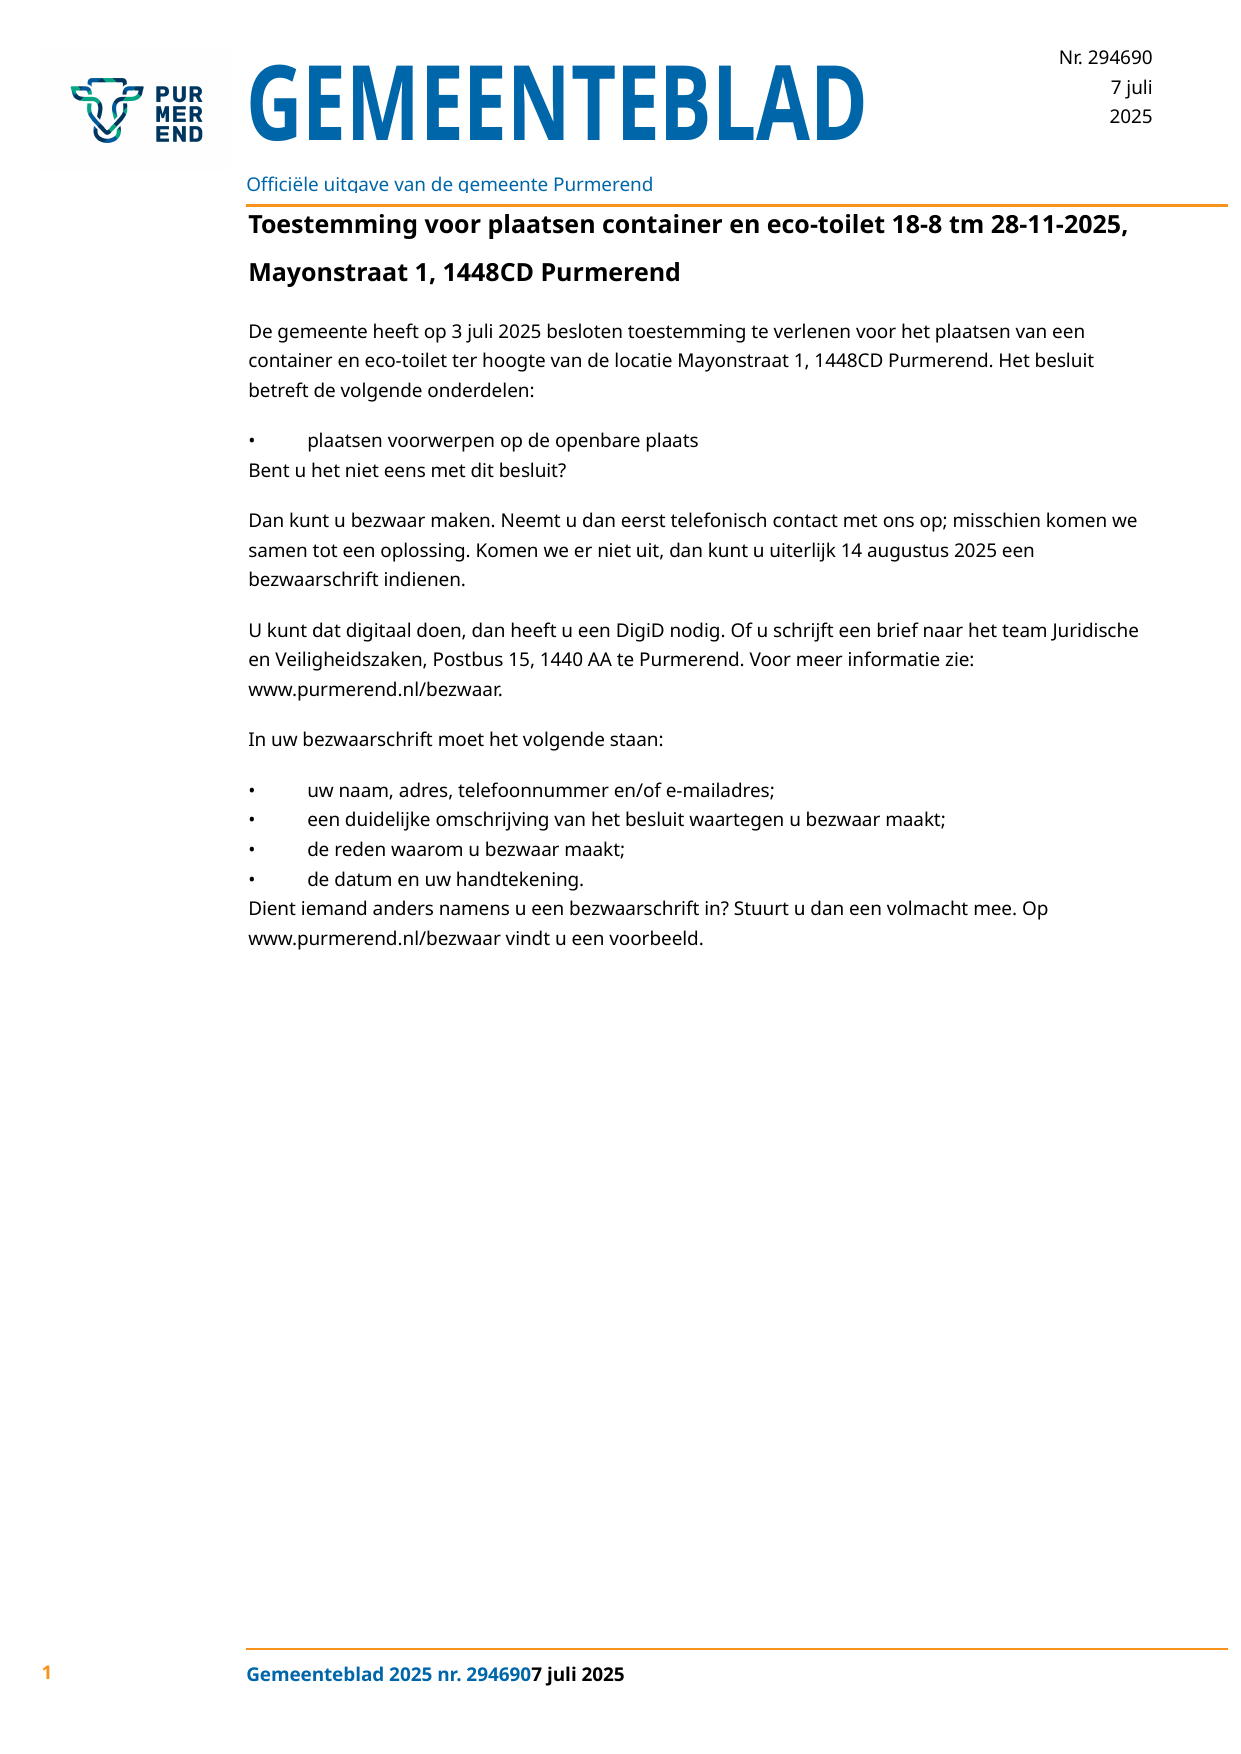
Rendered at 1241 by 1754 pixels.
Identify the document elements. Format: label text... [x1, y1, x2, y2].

list de reden waarom u bezwaar maakt; [248, 836, 1152, 862]
list een duidelijke omschrijving van het besluit waartegen u bezwaar maakt; [248, 807, 1152, 832]
text U kunt dat digitaal doen, dan heeft u een DigiD nodig. Of u schrijft een brief naar het team Juridische en Veiligheidszaken, Postbus 15, 1440 AA te Purmerend. Voor meer informatie zie: www.purmerend.nl/bezwaar. [248, 617, 1152, 702]
list de datum en uw handtekening. [248, 866, 1152, 892]
text Dient iemand anders namens u een bezwaarschrift in? Stuurt u dan een volmacht mee. Op www.purmerend.nl/bezwaar vindt u een voorbeeld. [248, 895, 1152, 951]
picture [41, 47, 231, 172]
list uw naam, adres, telefoonnummer en/of e-mailadres; [248, 777, 1152, 803]
text Toestemming voor plaatsen container en eco-toilet 18-8 tm 28-11-2025, Mayonstraat 1, 1448CD Purmerend [248, 207, 1152, 288]
text Bent u het niet eens met dit besluit? [248, 457, 1152, 483]
text In uw bezwaarschrift moet het volgende staan: [248, 727, 1152, 752]
text De gemeente heeft op 3 juli 2025 besloten toestemming te verlenen voor het plaatsen van een container en eco-toilet ter hoogte van de locatie Mayonstraat 1, 1448CD Purmerend. Het besluit betreft de volgende onderdelen: [248, 318, 1152, 403]
list plaatsen voorwerpen op de openbare plaats [248, 427, 1152, 453]
text Dan kunt u bezwaar maken. Neemt u dan eerst telefonisch contact met ons op; misschien komen we samen tot een oplossing. Komen we er niet uit, dan kunt u uiterlijk 14 augustus 2025 een bezwaarschrift indienen. [248, 507, 1152, 592]
